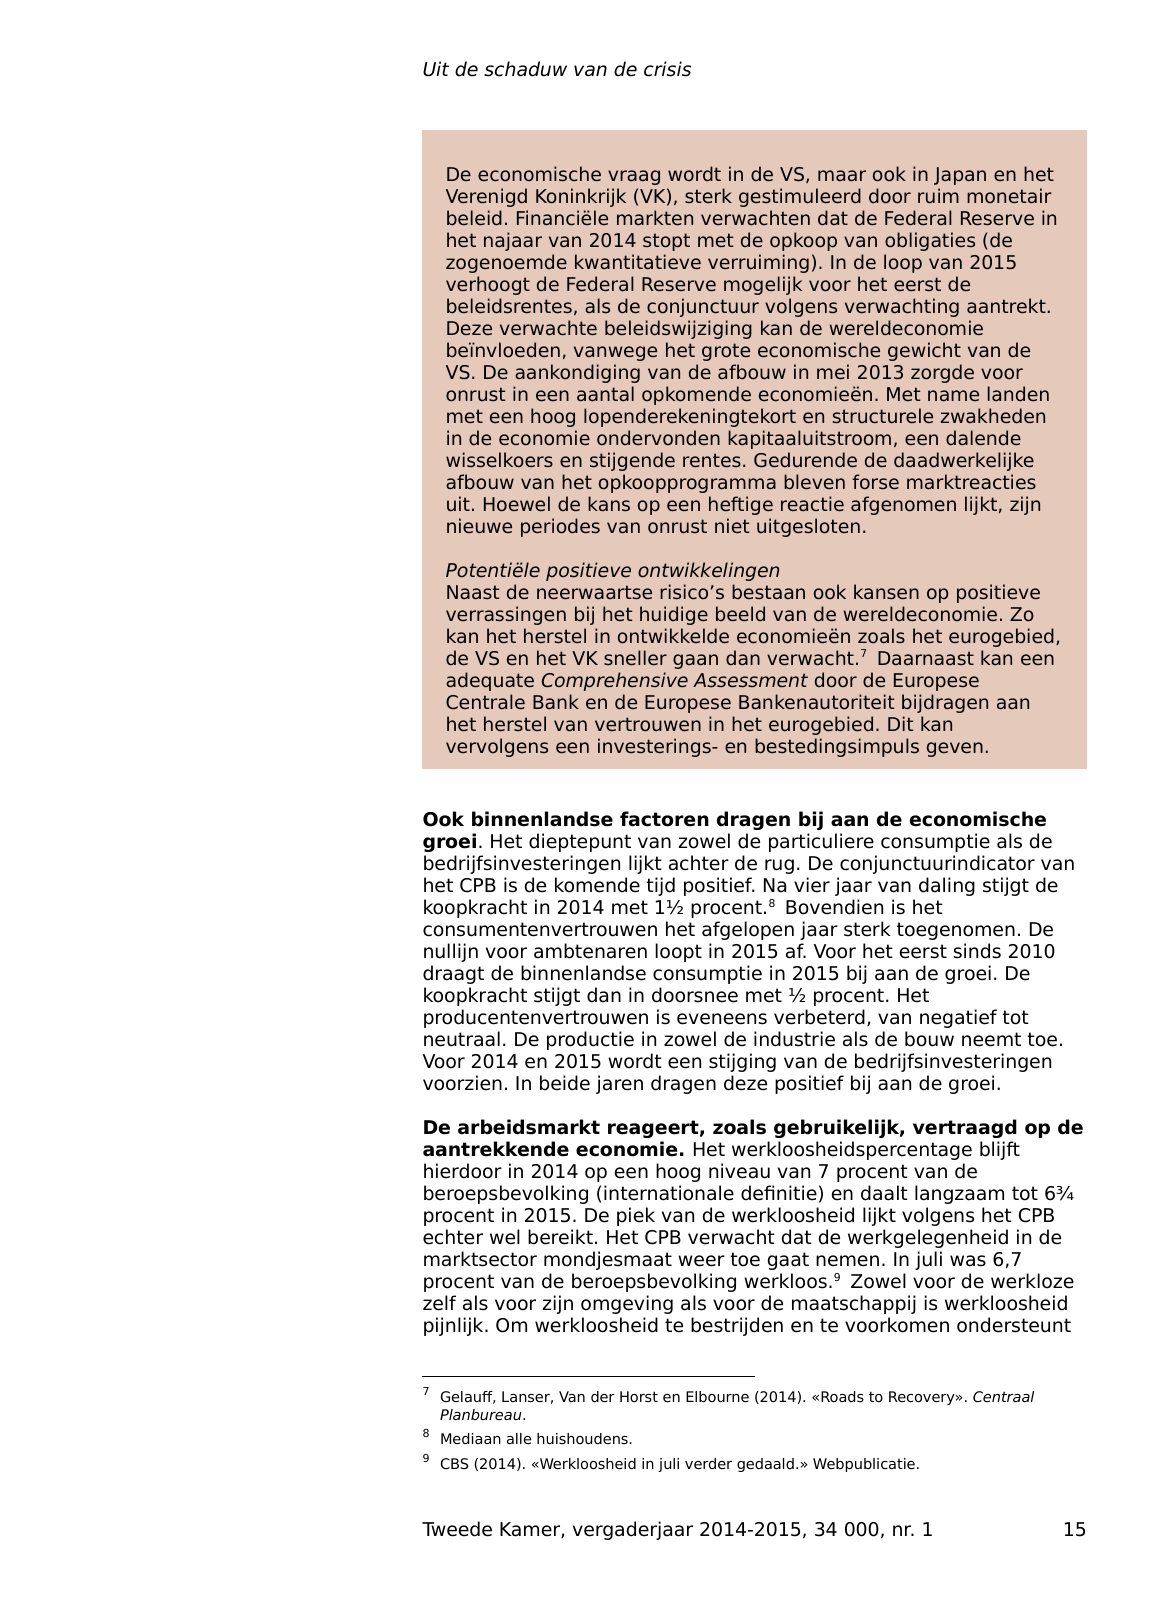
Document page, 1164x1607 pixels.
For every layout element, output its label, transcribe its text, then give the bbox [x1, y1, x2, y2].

text CBS (2014). «Werkloosheid in juli verder gedaald.» Webpublicatie. [422, 1452, 1087, 1474]
text Ook binnenlandse factoren dragen bij aan de economische groei. Het dieptepunt van zowel de particuliere consumptie als de bedrijfsinvesteringen lijkt achter de rug. De conjunctuurindicator van het CPB is de komende tijd positief. Na vier jaar van daling stijgt de koopkracht in 2014 met 1½ procent. Bovendien is het consumentenvertrouwen het afgelopen jaar sterk toegenomen. De nullijn voor ambtenaren loopt in 2015 af. Voor het eerst sinds 2010 draagt de binnenlandse consumptie in 2015 bij aan de groei. De koopkracht stijgt dan in doorsnee met ½ procent. Het producentenvertrouwen is eveneens verbeterd, van negatief tot neutraal. De productie in zowel de industrie als de bouw neemt toe. Voor 2014 en 2015 wordt een stijging van de bedrijfsinvesteringen voorzien. In beide jaren dragen deze positief bij aan de groei. [422, 809, 1087, 1095]
table_header De economische vraag wordt in de VS, maar ook in Japan en het Verenigd Koninkrijk (VK), sterk gestimuleerd door ruim monetair beleid. Financiële markten verwachten dat de Federal Reserve in het najaar van 2014 stopt met de opkoop van obligaties (de zogenoemde kwantitatieve verruiming). In de loop van 2015 verhoogt de Federal Reserve mogelijk voor het eerst de beleidsrentes, als de conjunctuur volgens verwachting aantrekt. Deze verwachte beleidswijziging kan de wereldeconomie beïnvloeden, vanwege het grote economische gewicht van de VS. De aankondiging van de afbouw in mei 2013 zorgde voor onrust in een aantal opkomende economieën. Met name landen met een hoog lopenderekeningtekort en structurele zwakheden in de economie ondervonden kapitaaluitstroom, een dalende wisselkoers en stijgende rentes. Gedurende de daadwerkelijke afbouw van het opkoopprogramma bleven forse marktreacties uit. Hoewel de kans op een heftige reactie afgenomen lijkt, zijn nieuwe periodes van onrust niet uitgesloten. Potentiële positieve ontwikkelingen Naast de neerwaartse risico’s bestaan ook kansen op positieve verrassingen bij het huidige beeld van de wereldeconomie. Zo kan het herstel in ontwikkelde economieën zoals het eurogebied, de VS en het VK sneller gaan dan verwacht. Daarnaast kan een adequate Comprehensive Assessment door de Europese Centrale Bank en de Europese Bankenautoriteit bijdragen aan het herstel van vertrouwen in het eurogebied. Dit kan vervolgens een investerings- en bestedingsimpuls geven. [422, 130, 1087, 769]
text Mediaan alle huishoudens. [422, 1427, 1087, 1449]
text De arbeidsmarkt reageert, zoals gebruikelijk, vertraagd op de aantrekkende economie. Het werkloosheidspercentage blijft hierdoor in 2014 op een hoog niveau van 7 procent van de beroepsbevolking (internationale definitie) en daalt langzaam tot 6¾ procent in 2015. De piek van de werkloosheid lijkt volgens het CPB echter wel bereikt. Het CPB verwacht dat de werkgelegenheid in de marktsector mondjesmaat weer toe gaat nemen. In juli was 6,7 procent van de beroepsbevolking werkloos. Zowel voor de werkloze zelf als voor zijn omgeving als voor de maatschappij is werkloosheid pijnlijk. Om werkloosheid te bestrijden en te voorkomen ondersteunt [422, 1117, 1087, 1337]
